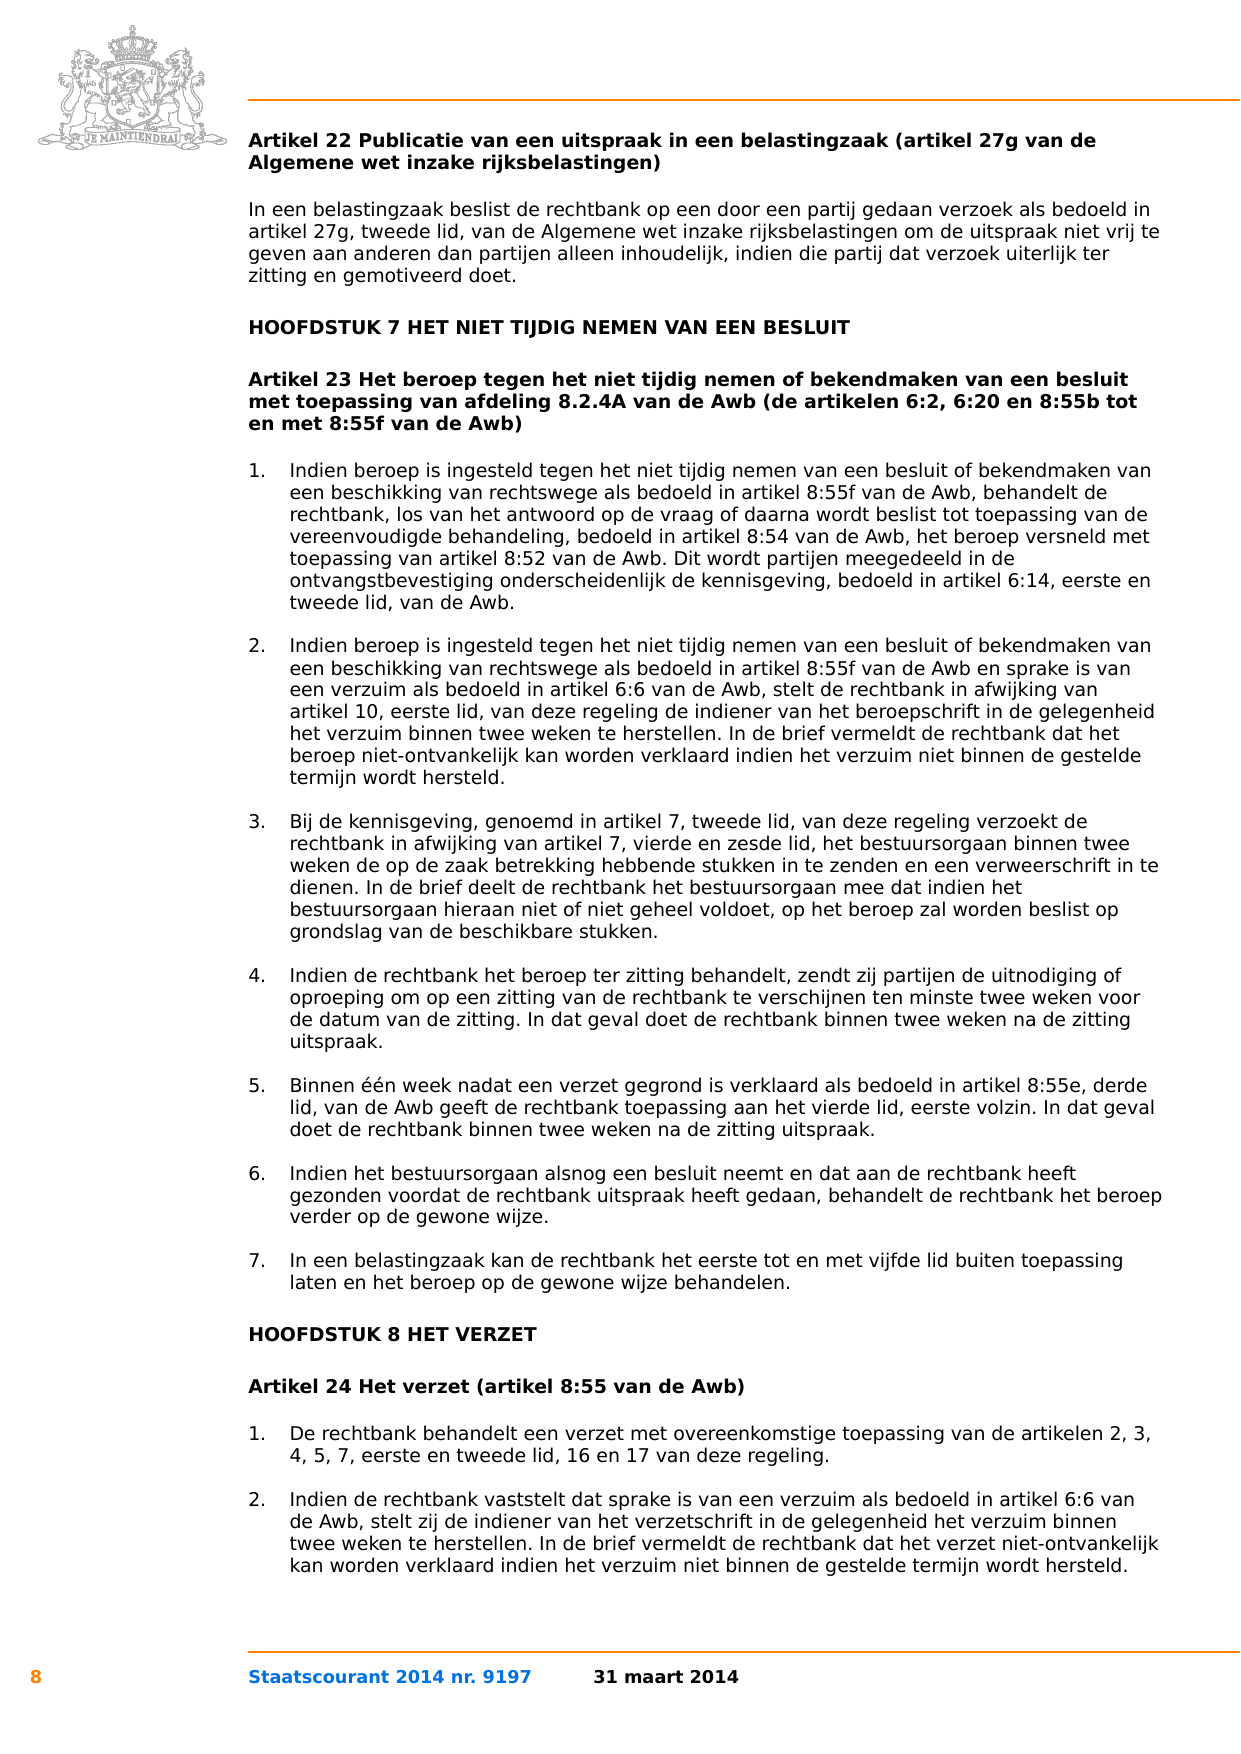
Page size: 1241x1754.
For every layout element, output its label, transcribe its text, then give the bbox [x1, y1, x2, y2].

picture [38, 25, 227, 150]
text 6. Indien het bestuursorgaan alsnog een besluit neemt en dat aan de rechtbank heeft gezonden voordat de rechtbank uitspraak heeft gedaan, behandelt de rechtbank het beroep verder op de gewone wijze. [248, 1162, 1163, 1228]
text In een belastingzaak beslist de rechtbank op een door een partij gedaan verzoek als bedoeld in artikel 27g, tweede lid, van de Algemene wet inzake rijksbelastingen om de uitspraak niet vrij te geven aan anderen dan partijen alleen inhoudelijk, indien die partij dat verzoek uiterlijk ter zitting en gemotiveerd doet. [248, 199, 1163, 287]
text 7. In een belastingzaak kan de rechtbank het eerste tot en met vijfde lid buiten toepassing laten en het beroep op de gewone wijze behandelen. [248, 1250, 1163, 1294]
subtitle Artikel 22 Publicatie van een uitspraak in een belastingzaak (artikel 27g van de Algemene wet inzake rijksbelastingen) [248, 130, 1163, 174]
text 1. De rechtbank behandelt een verzet met overeenkomstige toepassing van de artikelen 2, 3, 4, 5, 7, eerste en tweede lid, 16 en 17 van deze regeling. [248, 1423, 1163, 1467]
text 3. Bij de kennisgeving, genoemd in artikel 7, tweede lid, van deze regeling verzoekt de rechtbank in afwijking van artikel 7, vierde en zesde lid, het bestuursorgaan binnen twee weken de op de zaak betrekking hebbende stukken in te zenden en een verweerschrift in te dienen. In de brief deelt de rechtbank het bestuursorgaan mee dat indien het bestuursorgaan hieraan niet of niet geheel voldoet, op het beroep zal worden beslist op grondslag van de beschikbare stukken. [248, 811, 1163, 943]
text 1. Indien beroep is ingesteld tegen het niet tijdig nemen van een besluit of bekendmaken van een beschikking van rechtswege als bedoeld in artikel 8:55f van de Awb, behandelt de rechtbank, los van het antwoord op de vraag of daarna wordt beslist tot toepassing van de vereenvoudigde behandeling, bedoeld in artikel 8:54 van de Awb, het beroep versneld met toepassing van artikel 8:52 van de Awb. Dit wordt partijen meegedeeld in de ontvangstbevestiging onderscheidenlijk de kennisgeving, bedoeld in artikel 6:14, eerste en tweede lid, van de Awb. [248, 460, 1163, 613]
text 5. Binnen één week nadat een verzet gegrond is verklaard als bedoeld in artikel 8:55e, derde lid, van de Awb geeft de rechtbank toepassing aan het vierde lid, eerste volzin. In dat geval doet de rechtbank binnen twee weken na de zitting uitspraak. [248, 1075, 1163, 1141]
text 2. Indien de rechtbank vaststelt dat sprake is van een verzuim als bedoeld in artikel 6:6 van de Awb, stelt zij de indiener van het verzetschrift in de gelegenheid het verzuim binnen twee weken te herstellen. In de brief vermeldt de rechtbank dat het verzet niet-ontvankelijk kan worden verklaard indien het verzuim niet binnen de gestelde termijn wordt hersteld. [248, 1489, 1163, 1577]
subtitle Artikel 23 Het beroep tegen het niet tijdig nemen of bekendmaken van een besluit met toepassing van afdeling 8.2.4A van de Awb (de artikelen 6:2, 6:20 en 8:55b tot en met 8:55f van de Awb) [248, 369, 1163, 435]
text 2. Indien beroep is ingesteld tegen het niet tijdig nemen van een besluit of bekendmaken van een beschikking van rechtswege als bedoeld in artikel 8:55f van de Awb en sprake is van een verzuim als bedoeld in artikel 6:6 van de Awb, stelt de rechtbank in afwijking van artikel 10, eerste lid, van deze regeling de indiener van het beroepschrift in de gelegenheid het verzuim binnen twee weken te herstellen. In de brief vermeldt de rechtbank dat het beroep niet-ontvankelijk kan worden verklaard indien het verzuim niet binnen de gestelde termijn wordt hersteld. [248, 635, 1163, 789]
subtitle Artikel 24 Het verzet (artikel 8:55 van de Awb) [248, 1376, 1163, 1398]
text 4. Indien de rechtbank het beroep ter zitting behandelt, zendt zij partijen de uitnodiging of oproeping om op een zitting van de rechtbank te verschijnen ten minste twee weken voor de datum van de zitting. In dat geval doet de rechtbank binnen twee weken na de zitting uitspraak. [248, 965, 1163, 1053]
subtitle HOOFDSTUK 8 HET VERZET [248, 1324, 1163, 1346]
subtitle HOOFDSTUK 7 HET NIET TIJDIG NEMEN VAN EEN BESLUIT [248, 317, 1163, 339]
